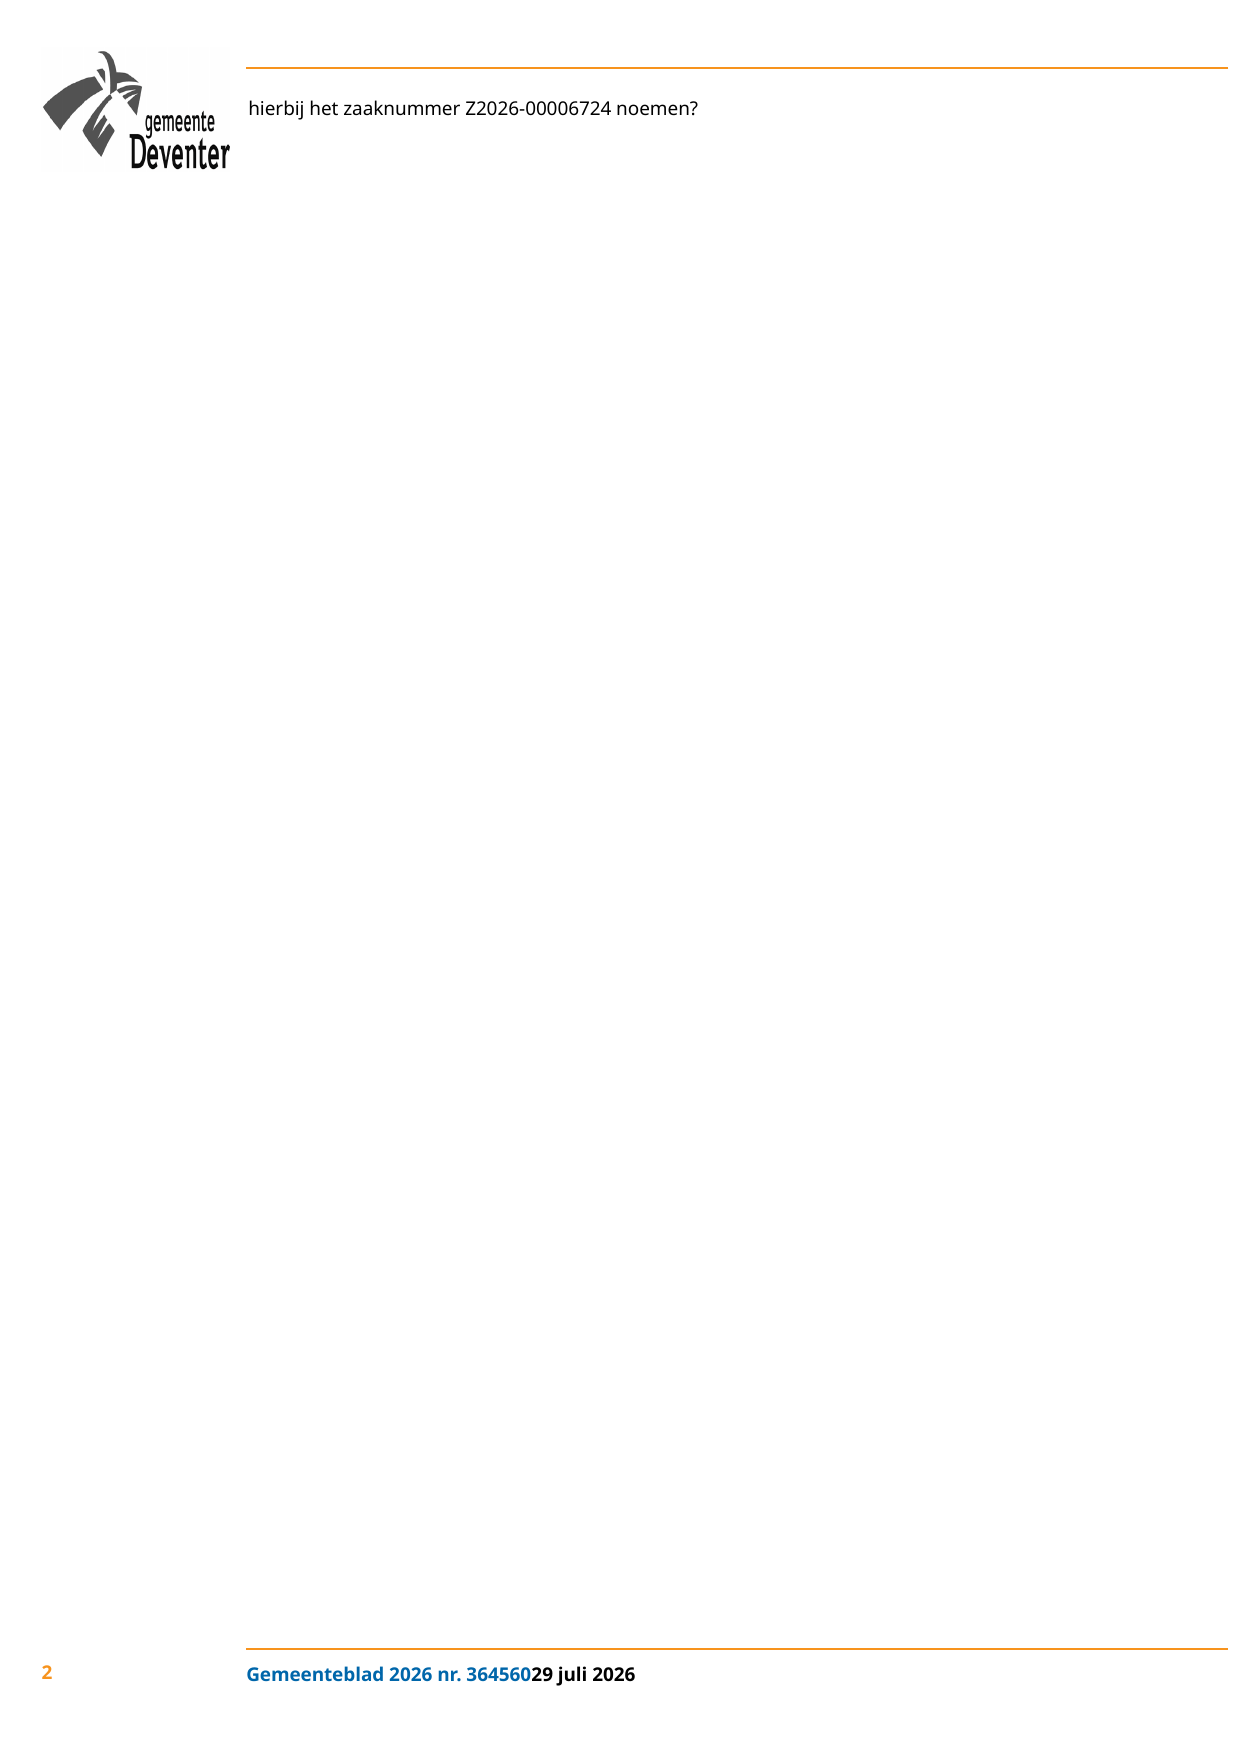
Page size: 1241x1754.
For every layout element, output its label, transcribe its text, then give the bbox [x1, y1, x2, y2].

text hierbij het zaaknummer Z2026-00006724 noemen? [248, 95, 1152, 121]
picture [41, 47, 231, 172]
